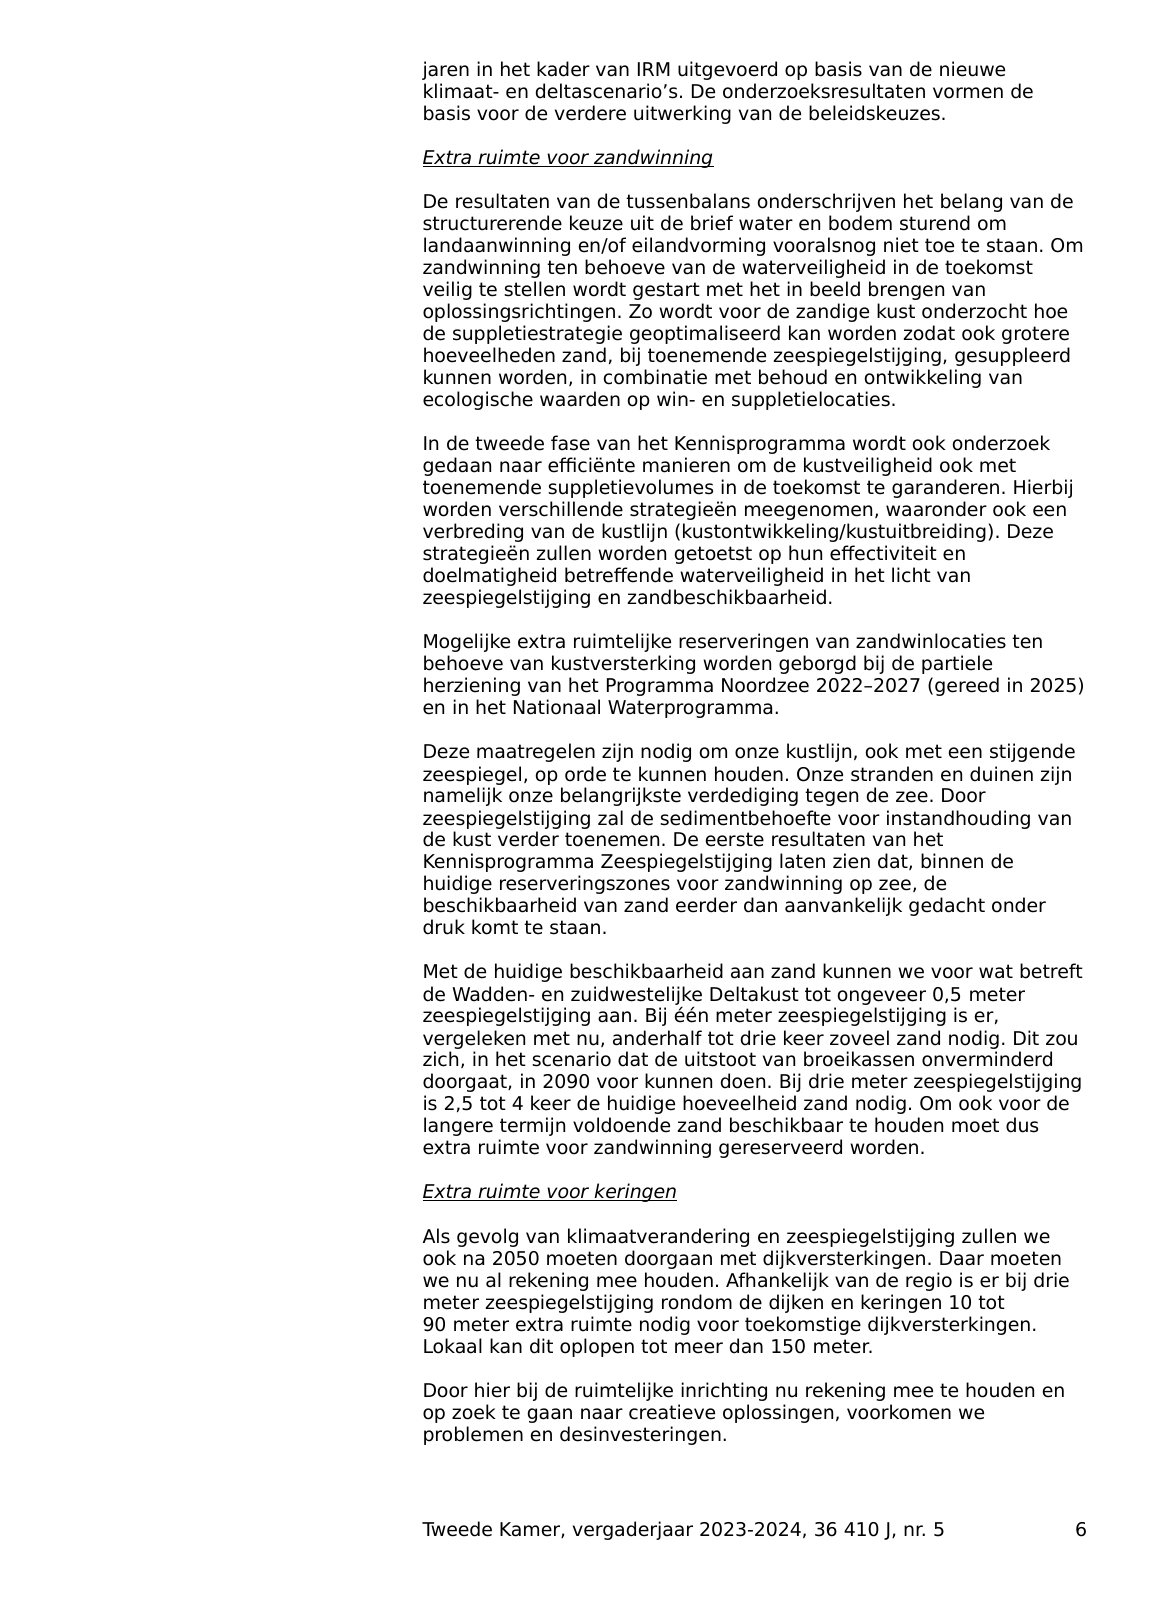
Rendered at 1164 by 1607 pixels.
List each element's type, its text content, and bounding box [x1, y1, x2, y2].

text jaren in het kader van IRM uitgevoerd op basis van de nieuwe klimaat- en deltascenario’s. De onderzoeksresultaten vormen de basis voor de verdere uitwerking van de beleidskeuzes. [422, 59, 1087, 125]
text In de tweede fase van het Kennisprogramma wordt ook onderzoek gedaan naar efficiënte manieren om de kustveiligheid ook met toenemende suppletievolumes in de toekomst te garanderen. Hierbij worden verschillende strategieën meegenomen, waaronder ook een verbreding van de kustlijn (kustontwikkeling/kustuitbreiding). Deze strategieën zullen worden getoetst op hun effectiviteit en doelmatigheid betreffende waterveiligheid in het licht van zeespiegelstijging en zandbeschikbaarheid. [422, 433, 1087, 609]
text Mogelijke extra ruimtelijke reserveringen van zandwinlocaties ten behoeve van kustversterking worden geborgd bij de partiele herziening van het Programma Noordzee 2022–2027 (gereed in 2025) en in het Nationaal Waterprogramma. [422, 631, 1087, 719]
text De resultaten van de tussenbalans onderschrijven het belang van de structurerende keuze uit de brief water en bodem sturend om landaanwinning en/of eilandvorming vooralsnog niet toe te staan. Om zandwinning ten behoeve van de waterveiligheid in de toekomst veilig te stellen wordt gestart met het in beeld brengen van oplossingsrichtingen. Zo wordt voor de zandige kust onderzocht hoe de suppletiestrategie geoptimaliseerd kan worden zodat ook grotere hoeveelheden zand, bij toenemende zeespiegelstijging, gesuppleerd kunnen worden, in combinatie met behoud en ontwikkeling van ecologische waarden op win- en suppletielocaties. [422, 191, 1087, 411]
text Deze maatregelen zijn nodig om onze kustlijn, ook met een stijgende zeespiegel, op orde te kunnen houden. Onze stranden en duinen zijn namelijk onze belangrijkste verdediging tegen de zee. Door zeespiegelstijging zal de sedimentbehoefte voor instandhouding van de kust verder toenemen. De eerste resultaten van het Kennisprogramma Zeespiegelstijging laten zien dat, binnen de huidige reserveringszones voor zandwinning op zee, de beschikbaarheid van zand eerder dan aanvankelijk gedacht onder druk komt te staan. [422, 741, 1087, 939]
text Door hier bij de ruimtelijke inrichting nu rekening mee te houden en op zoek te gaan naar creatieve oplossingen, voorkomen we problemen en desinvesteringen. [422, 1380, 1087, 1446]
subtitle Extra ruimte voor zandwinning [422, 147, 1087, 169]
text Als gevolg van klimaatverandering en zeespiegelstijging zullen we ook na 2050 moeten doorgaan met dijkversterkingen. Daar moeten we nu al rekening mee houden. Afhankelijk van de regio is er bij drie meter zeespiegelstijging rondom de dijken en keringen 10 tot 90 meter extra ruimte nodig voor toekomstige dijkversterkingen. Lokaal kan dit oplopen tot meer dan 150 meter. [422, 1226, 1087, 1357]
text Met de huidige beschikbaarheid aan zand kunnen we voor wat betreft de Wadden- en zuidwestelijke Deltakust tot ongeveer 0,5 meter zeespiegelstijging aan. Bij één meter zeespiegelstijging is er, vergeleken met nu, anderhalf tot drie keer zoveel zand nodig. Dit zou zich, in het scenario dat de uitstoot van broeikassen onverminderd doorgaat, in 2090 voor kunnen doen. Bij drie meter zeespiegelstijging is 2,5 tot 4 keer de huidige hoeveelheid zand nodig. Om ook voor de langere termijn voldoende zand beschikbaar te houden moet dus extra ruimte voor zandwinning gereserveerd worden. [422, 961, 1087, 1159]
subtitle Extra ruimte voor keringen [422, 1181, 1087, 1203]
